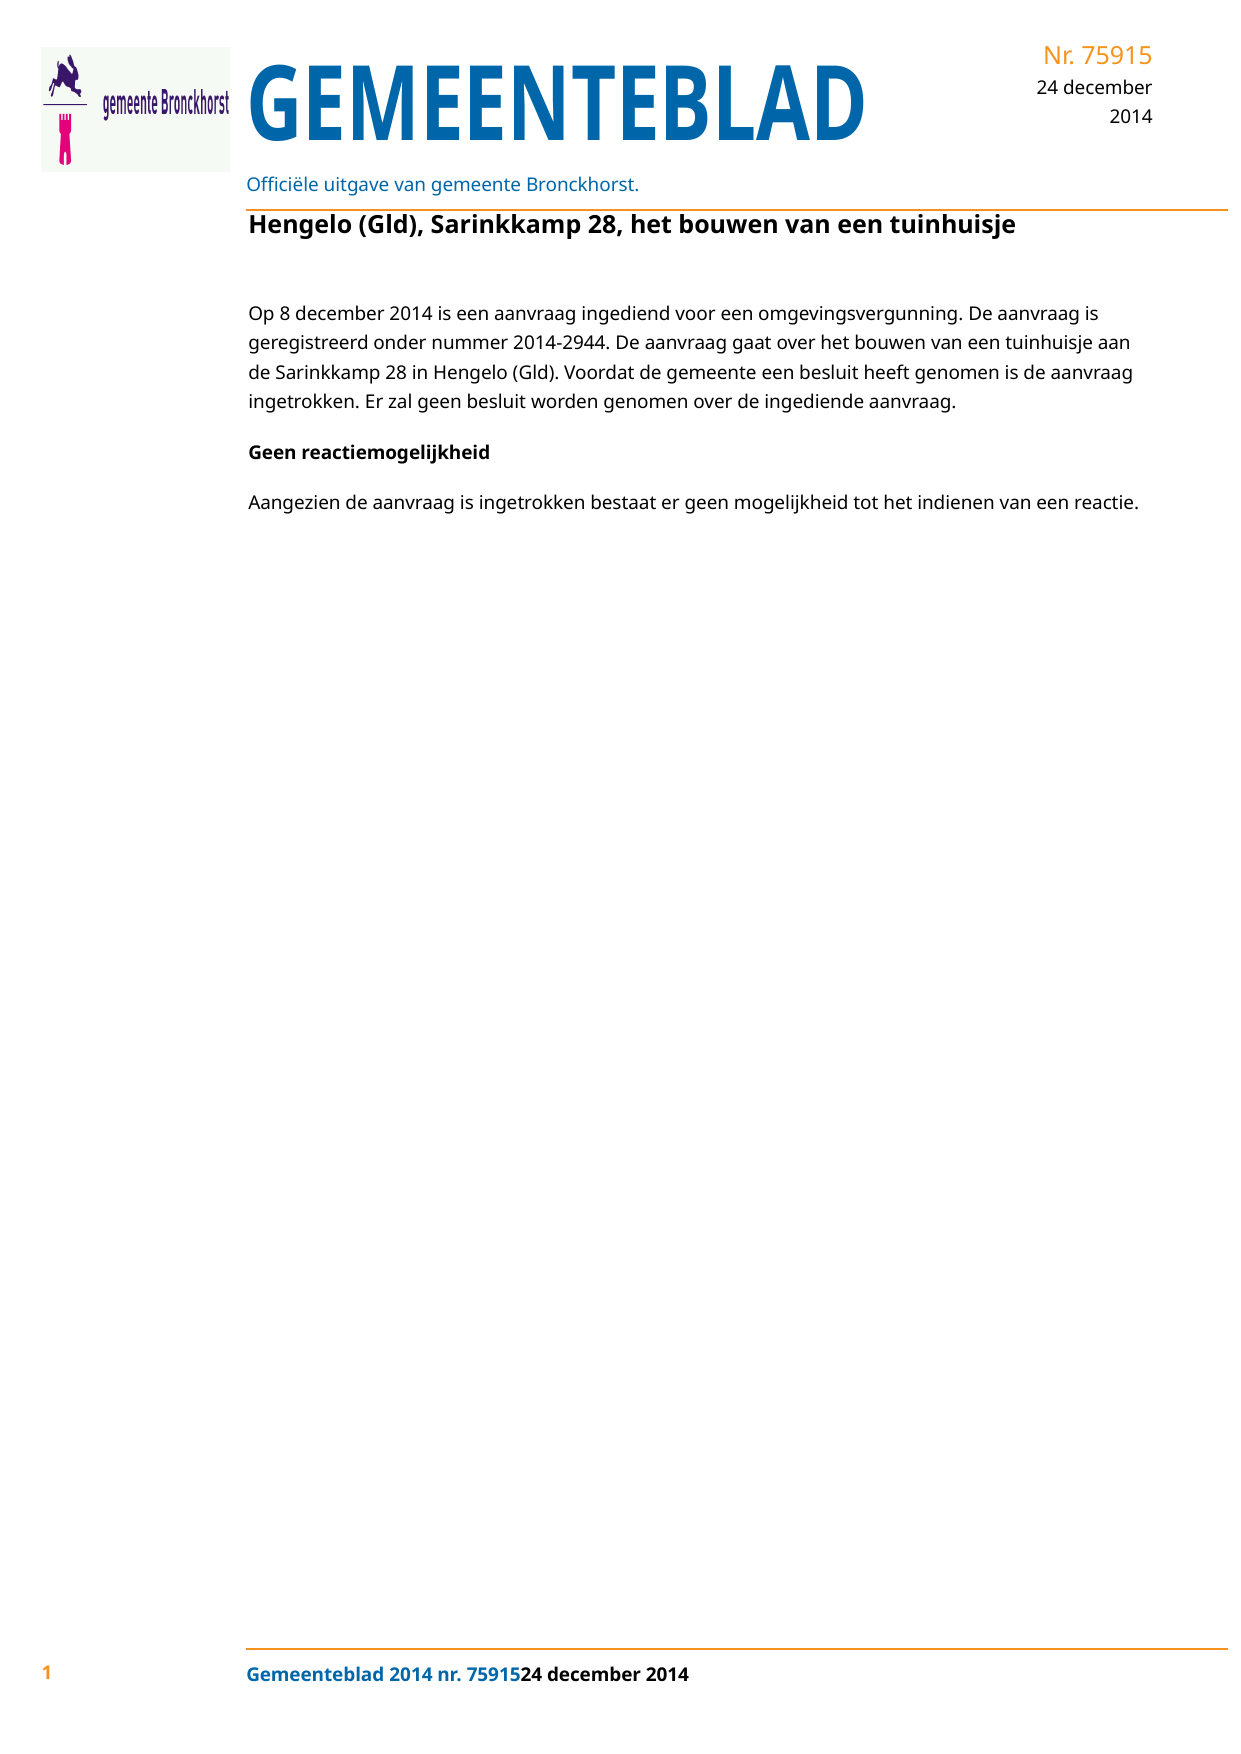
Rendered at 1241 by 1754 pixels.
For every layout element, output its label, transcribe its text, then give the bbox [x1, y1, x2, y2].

text Aangezien de aanvraag is ingetrokken bestaat er geen mogelijkheid tot het indienen van een reactie. [248, 489, 1152, 515]
text Geen reactiemogelijkheid [248, 439, 1152, 465]
text Op 8 december 2014 is een aanvraag ingediend voor een omgevingsvergunning. De aanvraag is geregistreerd onder nummer 2014-2944. De aanvraag gaat over het bouwen van een tuinhuisje aan de Sarinkkamp 28 in Hengelo (Gld). Voordat de gemeente een besluit heeft genomen is de aanvraag ingetrokken. Er zal geen besluit worden genomen over de ingediende aanvraag. [248, 300, 1152, 414]
picture [41, 47, 231, 172]
text Hengelo (Gld), Sarinkkamp 28, het bouwen van een tuinhuisje [248, 211, 1152, 241]
